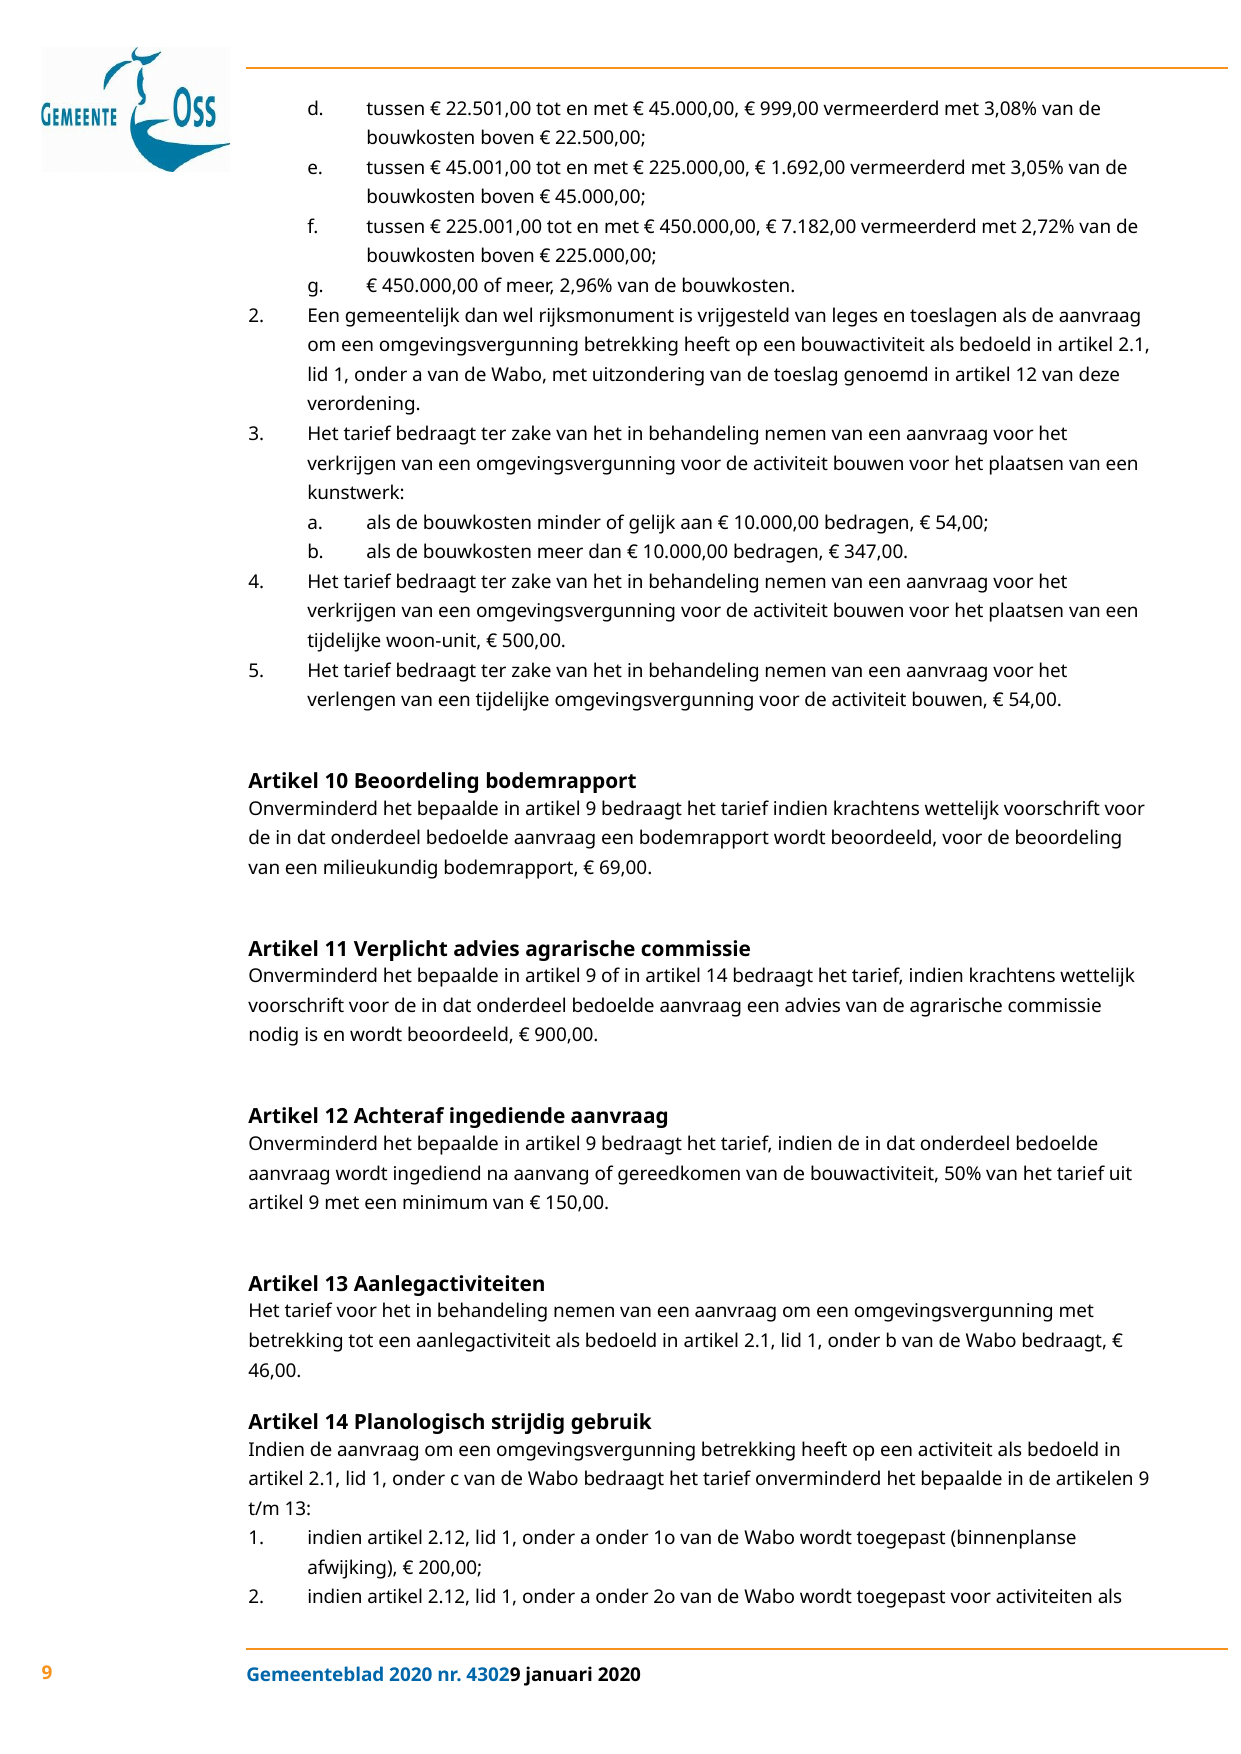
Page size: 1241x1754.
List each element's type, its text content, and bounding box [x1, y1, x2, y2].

list € 450.000,00 of meer, 2,96% van de bouwkosten. [307, 272, 1152, 298]
list Een gemeentelijk dan wel rijksmonument is vrijgesteld van leges en toeslagen als de aanvraag om een omgevingsvergunning betrekking heeft op een bouwactiviteit als bedoeld in artikel 2.1, lid 1, onder a van de Wabo, met uitzondering van de toeslag genoemd in artikel 12 van deze verordening. [248, 302, 1152, 416]
text Indien de aanvraag om een omgevingsvergunning betrekking heeft op een activiteit als bedoeld in artikel 2.1, lid 1, onder c van de Wabo bedraagt het tarief onverminderd het bepaalde in de artikelen 9 t/m 13: [248, 1436, 1152, 1521]
list als de bouwkosten meer dan € 10.000,00 bedragen, € 347,00. [307, 538, 1152, 564]
list Het tarief bedraagt ter zake van het in behandeling nemen van een aanvraag voor het verkrijgen van een omgevingsvergunning voor de activiteit bouwen voor het plaatsen van een kunstwerk: [248, 420, 1152, 505]
text Onverminderd het bepaalde in artikel 9 bedraagt het tarief indien krachtens wettelijk voorschrift voor de in dat onderdeel bedoelde aanvraag een bodemrapport wordt beoordeeld, voor de beoordeling van een milieukundig bodemrapport, € 69,00. [248, 795, 1152, 880]
text Artikel 13 Aanlegactiviteiten [248, 1269, 1152, 1298]
text Artikel 14 Planologisch strijdig gebruik [248, 1407, 1152, 1436]
text Onverminderd het bepaalde in artikel 9 of in artikel 14 bedraagt het tarief, indien krachtens wettelijk voorschrift voor de in dat onderdeel bedoelde aanvraag een advies van de agrarische commissie nodig is en wordt beoordeeld, € 900,00. [248, 962, 1152, 1047]
text Onverminderd het bepaalde in artikel 9 bedraagt het tarief, indien de in dat onderdeel bedoelde aanvraag wordt ingediend na aanvang of gereedkomen van de bouwactiviteit, 50% van het tarief uit artikel 9 met een minimum van € 150,00. [248, 1130, 1152, 1215]
text Het tarief voor het in behandeling nemen van een aanvraag om een omgevingsvergunning met betrekking tot een aanlegactiviteit als bedoeld in artikel 2.1, lid 1, onder b van de Wabo bedraagt, € 46,00. [248, 1298, 1152, 1383]
picture [41, 47, 231, 172]
text Artikel 10 Beoordeling bodemrapport [248, 766, 1152, 795]
list als de bouwkosten minder of gelijk aan € 10.000,00 bedragen, € 54,00; [307, 509, 1152, 535]
text Artikel 12 Achteraf ingediende aanvraag [248, 1102, 1152, 1130]
list tussen € 225.001,00 tot en met € 450.000,00, € 7.182,00 vermeerderd met 2,72% van de bouwkosten boven € 225.000,00; [307, 213, 1152, 268]
list Het tarief bedraagt ter zake van het in behandeling nemen van een aanvraag voor het verlengen van een tijdelijke omgevingsvergunning voor de activiteit bouwen, € 54,00. [248, 657, 1152, 712]
list indien artikel 2.12, lid 1, onder a onder 2o van de Wabo wordt toegepast voor activiteiten als [248, 1584, 1152, 1609]
list indien artikel 2.12, lid 1, onder a onder 1o van de Wabo wordt toegepast (binnenplanse afwijking), € 200,00; [248, 1524, 1152, 1580]
list tussen € 22.501,00 tot en met € 45.000,00, € 999,00 vermeerderd met 3,08% van de bouwkosten boven € 22.500,00; [307, 95, 1152, 150]
text Artikel 11 Verplicht advies agrarische commissie [248, 934, 1152, 962]
list Het tarief bedraagt ter zake van het in behandeling nemen van een aanvraag voor het verkrijgen van een omgevingsvergunning voor de activiteit bouwen voor het plaatsen van een tijdelijke woon-unit, € 500,00. [248, 568, 1152, 653]
list tussen € 45.001,00 tot en met € 225.000,00, € 1.692,00 vermeerderd met 3,05% van de bouwkosten boven € 45.000,00; [307, 154, 1152, 209]
